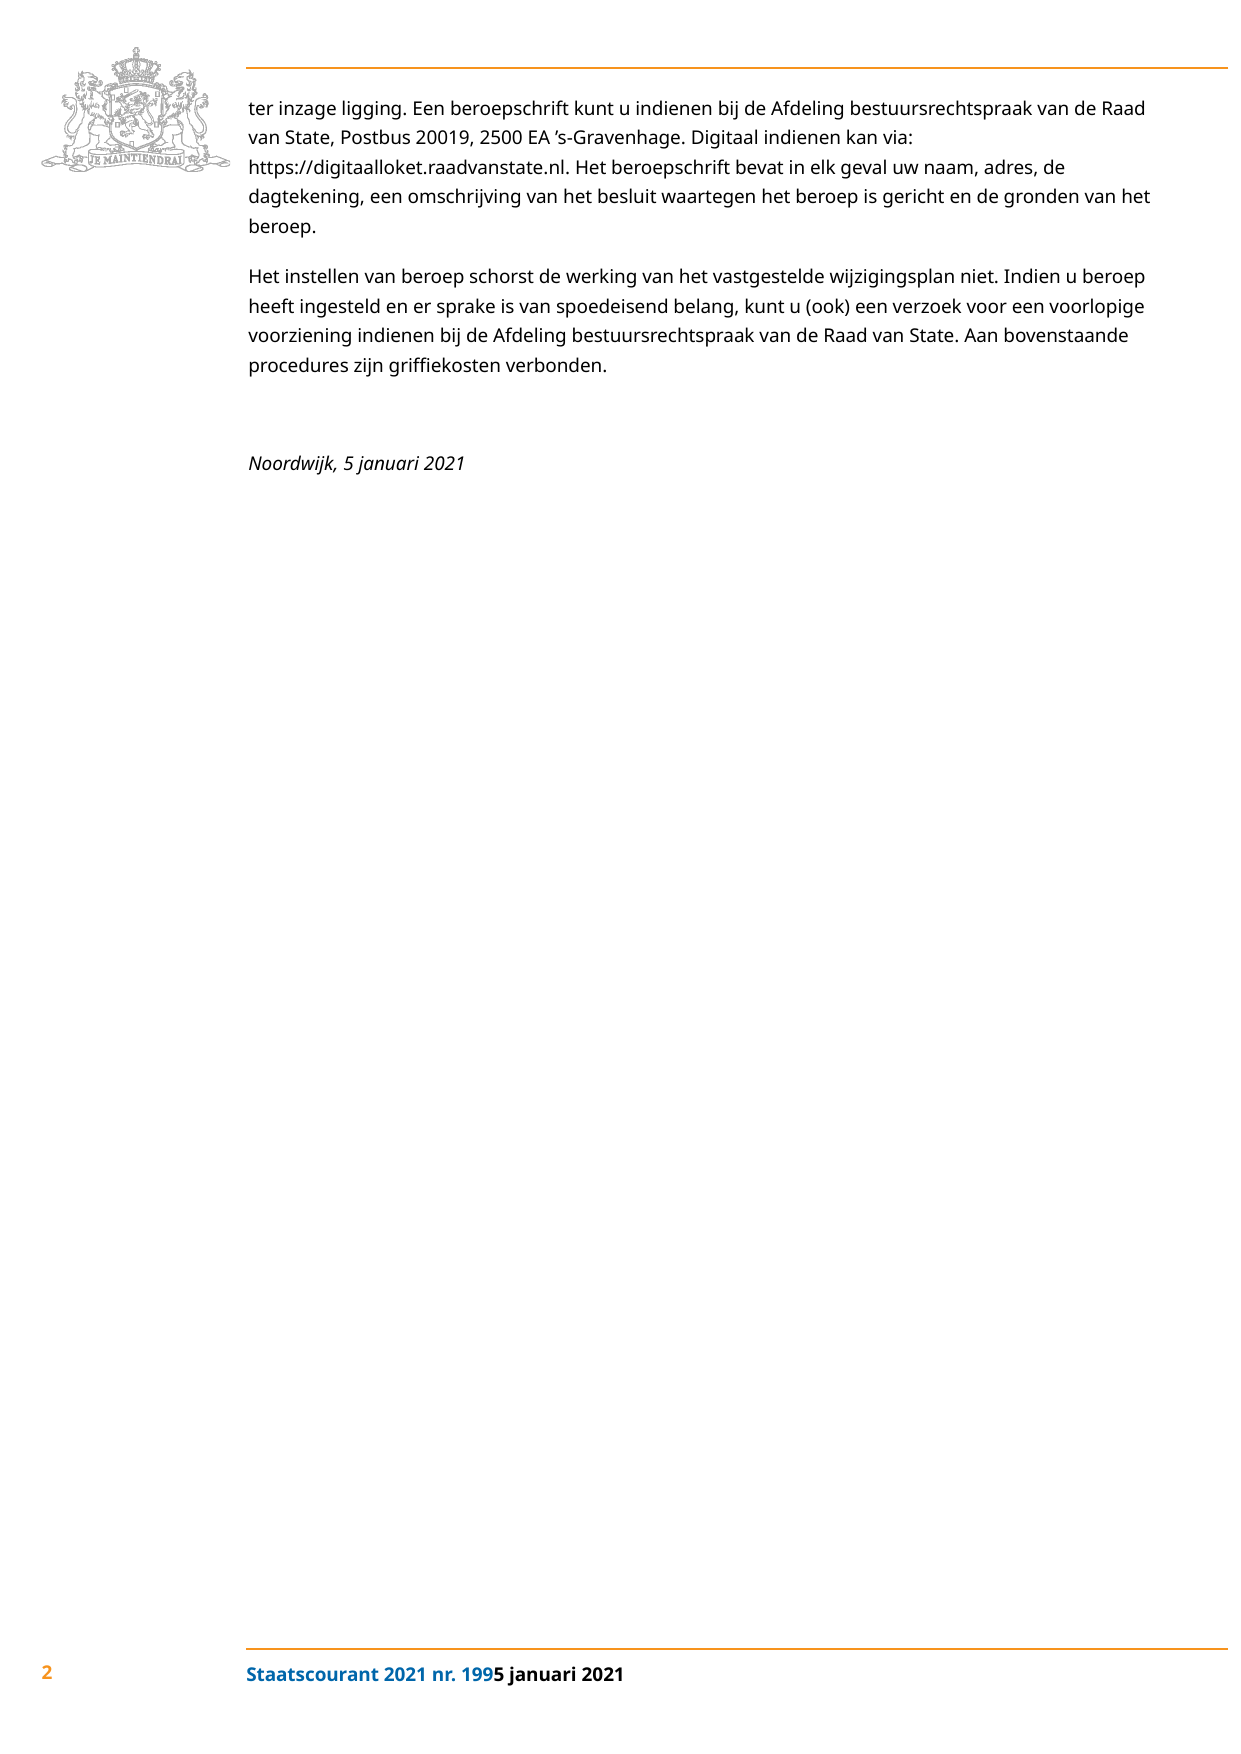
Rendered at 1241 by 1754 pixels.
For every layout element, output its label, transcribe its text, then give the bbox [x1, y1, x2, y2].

text ter inzage ligging. Een beroepschrift kunt u indienen bij de Afdeling bestuursrechtspraak van de Raad van State, Postbus 20019, 2500 EA ’s-Gravenhage. Digitaal indienen kan via: https://digitaalloket.raadvanstate.nl. Het beroepschrift bevat in elk geval uw naam, adres, de dagtekening, een omschrijving van het besluit waartegen het beroep is gericht en de gronden van het beroep. [248, 95, 1152, 239]
picture [41, 47, 231, 172]
text Noordwijk, 5 januari 2021 [248, 451, 1152, 476]
text Het instellen van beroep schorst de werking van het vastgestelde wijzigingsplan niet. Indien u beroep heeft ingesteld en er sprake is van spoedeisend belang, kunt u (ook) een verzoek voor een voorlopige voorziening indienen bij de Afdeling bestuursrechtspraak van de Raad van State. Aan bovenstaande procedures zijn griffiekosten verbonden. [248, 263, 1152, 378]
